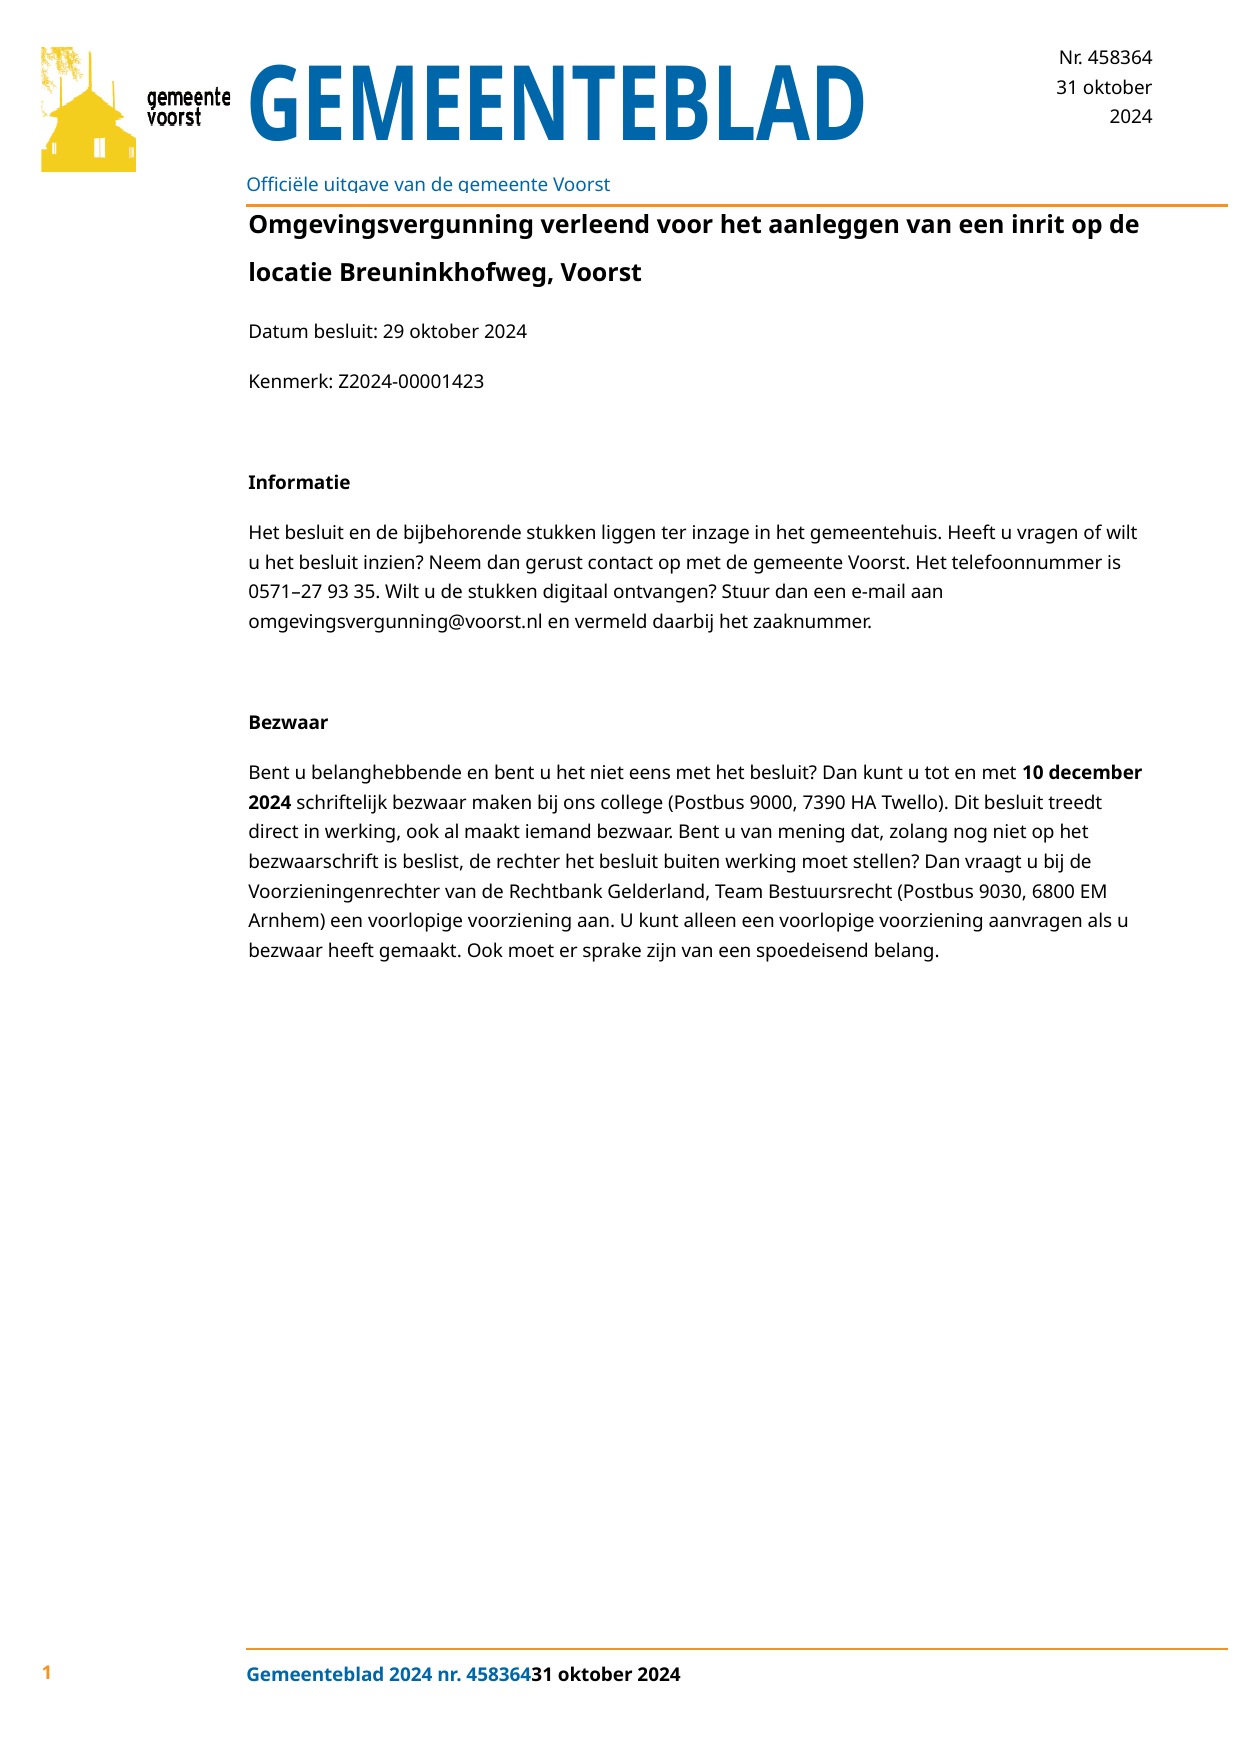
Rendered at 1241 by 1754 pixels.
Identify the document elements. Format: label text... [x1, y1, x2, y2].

text Het besluit en de bijbehorende stukken liggen ter inzage in het gemeentehuis. Heeft u vragen of wilt u het besluit inzien? Neem dan gerust contact op met de gemeente Voorst. Het telefoonnummer is 0571–27 93 35. Wilt u de stukken digitaal ontvangen? Stuur dan een e-mail aan omgevingsvergunning@voorst.nl en vermeld daarbij het zaaknummer. [248, 519, 1152, 634]
picture [41, 47, 231, 172]
text Bent u belanghebbende en bent u het niet eens met het besluit? Dan kunt u tot en met 10 december 2024 schriftelijk bezwaar maken bij ons college (Postbus 9000, 7390 HA Twello). Dit besluit treedt direct in werking, ook al maakt iemand bezwaar. Bent u van mening dat, zolang nog niet op het bezwaarschrift is beslist, de rechter het besluit buiten werking moet stellen? Dan vraagt u bij de Voorzieningenrechter van de Rechtbank Gelderland, Team Bestuursrecht (Postbus 9030, 6800 EM Arnhem) een voorlopige voorziening aan. U kunt alleen een voorlopige voorziening aanvragen als u bezwaar heeft gemaakt. Ook moet er sprake zijn van een spoedeisend belang. [248, 759, 1152, 963]
text Informatie [248, 469, 1152, 495]
text Omgevingsvergunning verleend voor het aanleggen van een inrit op de locatie Breuninkhofweg, Voorst [248, 207, 1152, 288]
text Bezwaar [248, 709, 1152, 735]
text Kenmerk: Z2024-00001423 [248, 368, 1152, 394]
text Datum besluit: 29 oktober 2024 [248, 318, 1152, 344]
